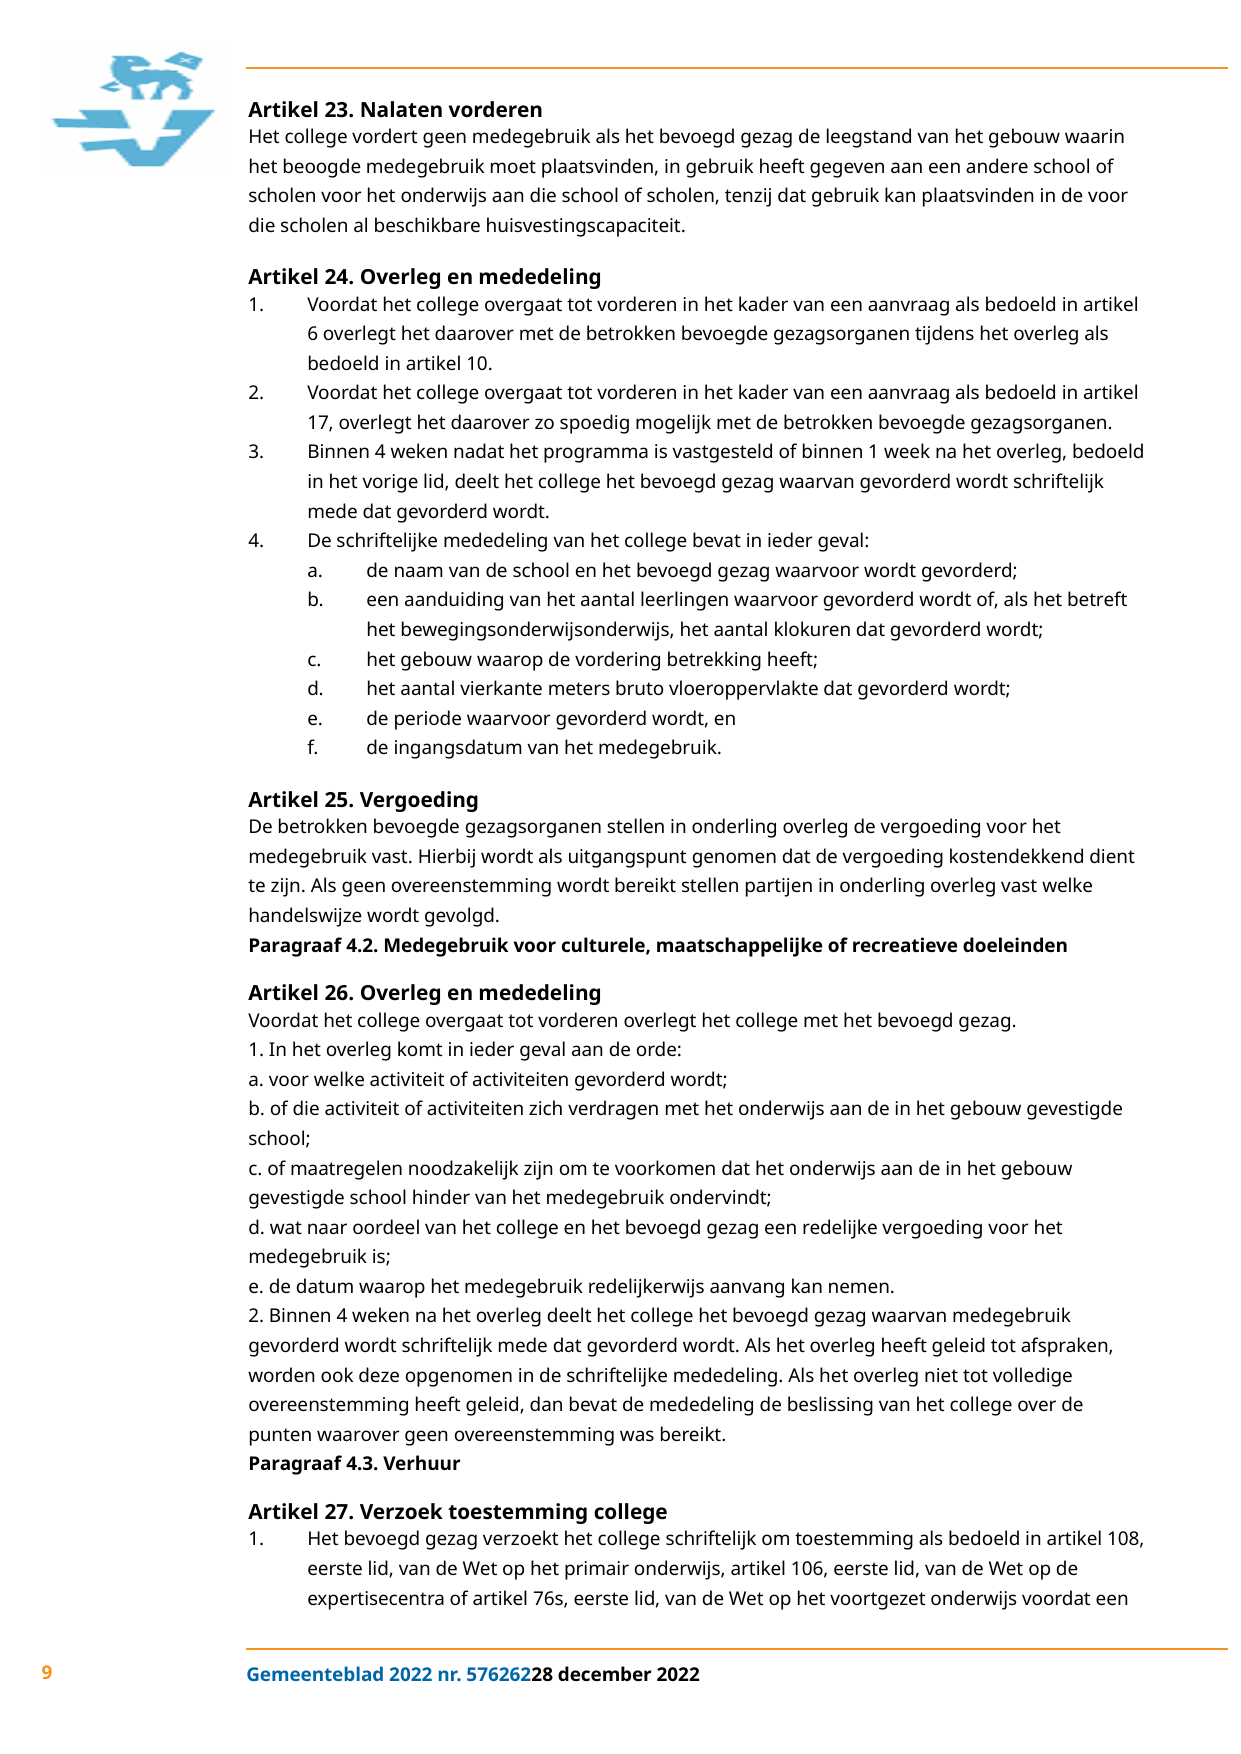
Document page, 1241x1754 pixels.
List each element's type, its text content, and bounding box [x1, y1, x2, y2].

text e. de datum waarop het medegebruik redelijkerwijs aanvang kan nemen. [248, 1273, 1152, 1299]
text 2. Binnen 4 weken na het overleg deelt het college het bevoegd gezag waarvan medegebruik gevorderd wordt schriftelijk mede dat gevorderd wordt. Als het overleg heeft geleid tot afspraken, worden ook deze opgenomen in de schriftelijke mededeling. Als het overleg niet tot volledige overeenstemming heeft geleid, dan bevat de mededeling de beslissing van het college over de punten waarover geen overeenstemming was bereikt. [248, 1303, 1152, 1447]
text Artikel 23. Nalaten vorderen [248, 95, 1152, 123]
list Voordat het college overgaat tot vorderen in het kader van een aanvraag als bedoeld in artikel 17, overlegt het daarover zo spoedig mogelijk met de betrokken bevoegde gezagsorganen. [248, 379, 1152, 435]
text Artikel 24. Overleg en mededeling [248, 262, 1152, 291]
text Artikel 26. Overleg en mededeling [248, 978, 1152, 1007]
list het gebouw waarop de vordering betrekking heeft; [307, 646, 1152, 672]
text Voordat het college overgaat tot vorderen overlegt het college met het bevoegd gezag. [248, 1007, 1152, 1032]
text a. voor welke activiteit of activiteiten gevorderd wordt; [248, 1066, 1152, 1092]
text b. of die activiteit of activiteiten zich verdragen met het onderwijs aan de in het gebouw gevestigde school; [248, 1096, 1152, 1151]
list Het bevoegd gezag verzoekt het college schriftelijk om toestemming als bedoeld in artikel 108, eerste lid, van de Wet op het primair onderwijs, artikel 106, eerste lid, van de Wet op de expertisecentra of artikel 76s, eerste lid, van de Wet op het voortgezet onderwijs voordat een [248, 1526, 1152, 1610]
list een aanduiding van het aantal leerlingen waarvoor gevorderd wordt of, als het betreft het bewegingsonderwijsonderwijs, het aantal klokuren dat gevorderd wordt; [307, 587, 1152, 642]
text Artikel 25. Vergoeding [248, 785, 1152, 813]
text Paragraaf 4.2. Medegebruik voor culturele, maatschappelijke of recreatieve doeleinden [248, 932, 1152, 957]
list de periode waarvoor gevorderd wordt, en [307, 705, 1152, 731]
text Het college vordert geen medegebruik als het bevoegd gezag de leegstand van het gebouw waarin het beoogde medegebruik moet plaatsvinden, in gebruik heeft gegeven aan een andere school of scholen voor het onderwijs aan die school of scholen, tenzij dat gebruik kan plaatsvinden in de voor die scholen al beschikbare huisvestingscapaciteit. [248, 123, 1152, 238]
text Artikel 27. Verzoek toestemming college [248, 1497, 1152, 1526]
text Paragraaf 4.3. Verhuur [248, 1451, 1152, 1476]
list De schriftelijke mededeling van het college bevat in ieder geval: [248, 527, 1152, 553]
list de ingangsdatum van het medegebruik. [307, 734, 1152, 760]
text 1. In het overleg komt in ieder geval aan de orde: [248, 1036, 1152, 1062]
list Binnen 4 weken nadat het programma is vastgesteld of binnen 1 week na het overleg, bedoeld in het vorige lid, deelt het college het bevoegd gezag waarvan gevorderd wordt schriftelijk mede dat gevorderd wordt. [248, 439, 1152, 524]
text c. of maatregelen noodzakelijk zijn om te voorkomen dat het onderwijs aan de in het gebouw gevestigde school hinder van het medegebruik ondervindt; [248, 1155, 1152, 1210]
text De betrokken bevoegde gezagsorganen stellen in onderling overleg de vergoeding voor het medegebruik vast. Hierbij wordt als uitgangspunt genomen dat de vergoeding kostendekkend dient te zijn. Als geen overeenstemming wordt bereikt stellen partijen in onderling overleg vast welke handelswijze wordt gevolgd. [248, 813, 1152, 928]
list Voordat het college overgaat tot vorderen in het kader van een aanvraag als bedoeld in artikel 6 overlegt het daarover met de betrokken bevoegde gezagsorganen tijdens het overleg als bedoeld in artikel 10. [248, 291, 1152, 376]
picture [41, 47, 231, 172]
text d. wat naar oordeel van het college en het bevoegd gezag een redelijke vergoeding voor het medegebruik is; [248, 1214, 1152, 1269]
list het aantal vierkante meters bruto vloeroppervlakte dat gevorderd wordt; [307, 675, 1152, 701]
list de naam van de school en het bevoegd gezag waarvoor wordt gevorderd; [307, 557, 1152, 583]
